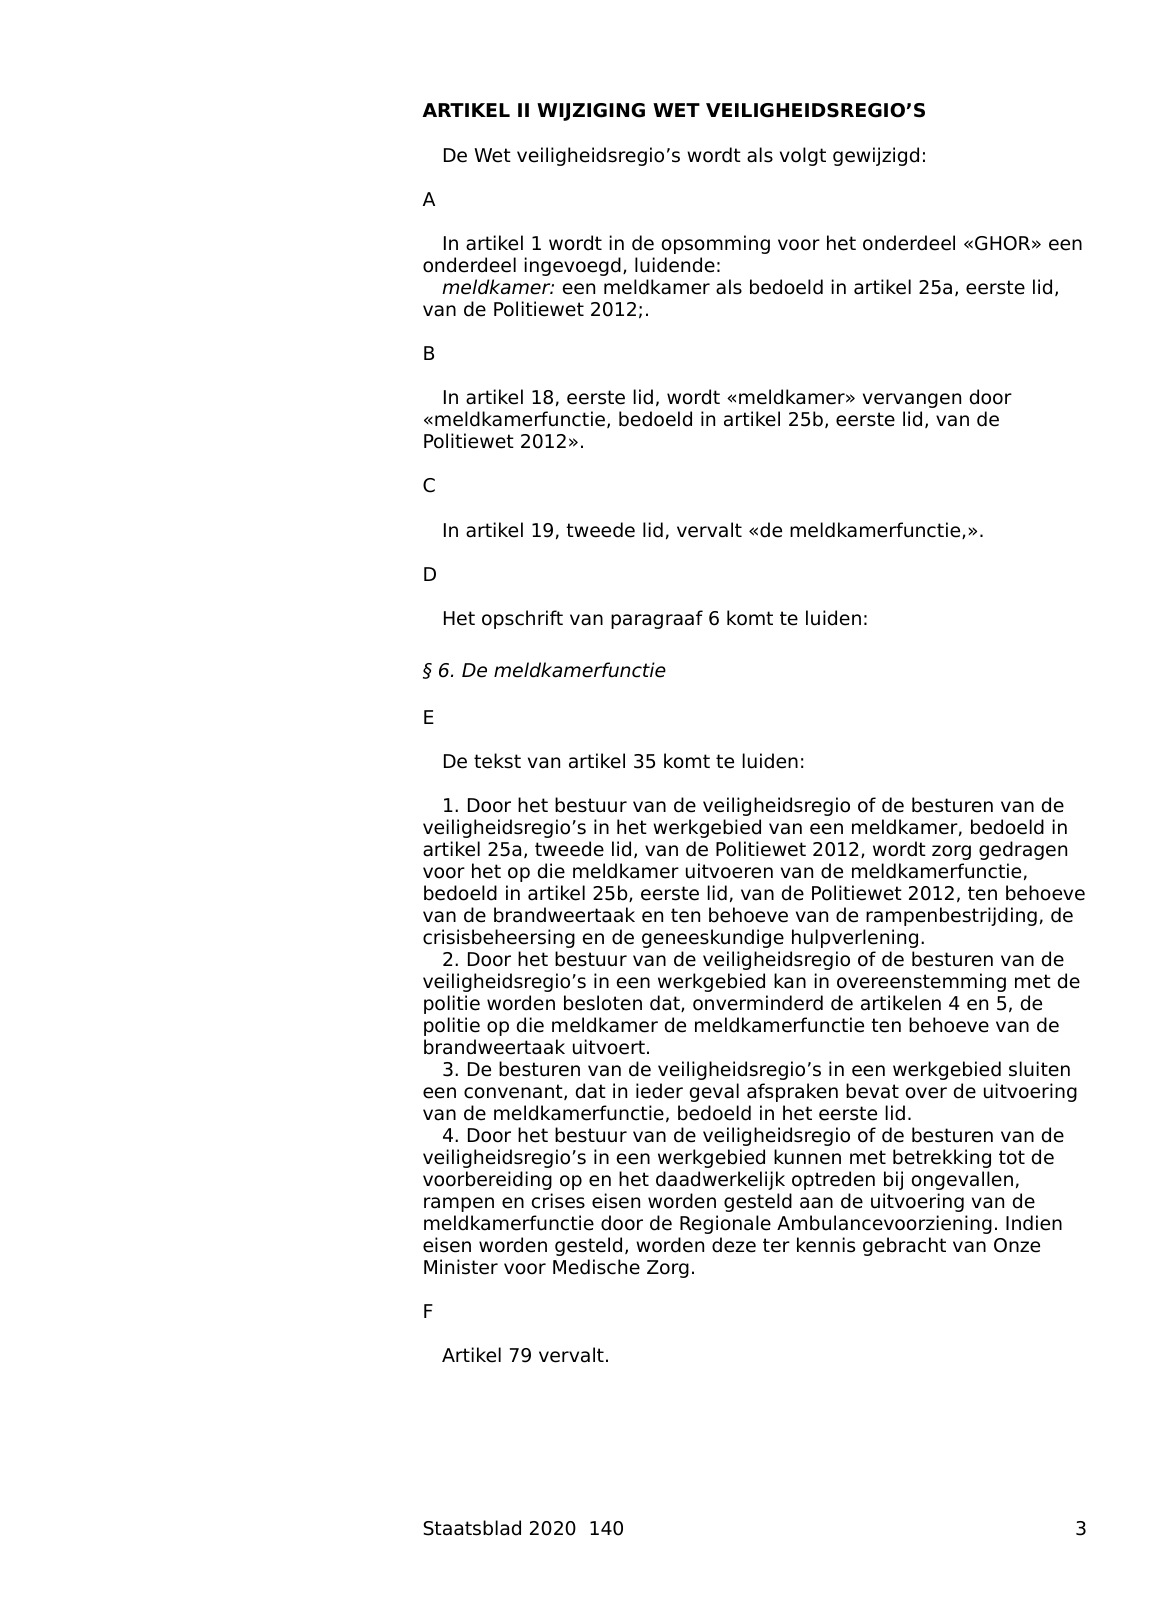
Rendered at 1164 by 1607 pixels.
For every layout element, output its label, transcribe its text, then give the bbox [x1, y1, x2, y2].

subtitle § 6. De meldkamerfunctie [422, 660, 1087, 682]
text F [422, 1301, 1087, 1323]
text In artikel 19, tweede lid, vervalt «de meldkamerfunctie,». [422, 519, 1087, 541]
text De tekst van artikel 35 komt te luiden: [422, 751, 1087, 773]
text In artikel 1 wordt in de opsomming voor het onderdeel «GHOR» een onderdeel ingevoegd, luidende: [422, 233, 1087, 277]
text 3. De besturen van de veiligheidsregio’s in een werkgebied sluiten een convenant, dat in ieder geval afspraken bevat over de uitvoering van de meldkamerfunctie, bedoeld in het eerste lid. [422, 1059, 1087, 1125]
text meldkamer: een meldkamer als bedoeld in artikel 25a, eerste lid, van de Politiewet 2012;. [422, 277, 1087, 321]
text B [422, 343, 1087, 365]
text C [422, 475, 1087, 497]
text 2. Door het bestuur van de veiligheidsregio of de besturen van de veiligheidsregio’s in een werkgebied kan in overeenstemming met de politie worden besloten dat, onverminderd de artikelen 4 en 5, de politie op die meldkamer de meldkamerfunctie ten behoeve van de brandweertaak uitvoert. [422, 949, 1087, 1059]
text 4. Door het bestuur van de veiligheidsregio of de besturen van de veiligheidsregio’s in een werkgebied kunnen met betrekking tot de voorbereiding op en het daadwerkelijk optreden bij ongevallen, rampen en crises eisen worden gesteld aan de uitvoering van de meldkamerfunctie door de Regionale Ambulancevoorziening. Indien eisen worden gesteld, worden deze ter kennis gebracht van Onze Minister voor Medische Zorg. [422, 1125, 1087, 1279]
text De Wet veiligheidsregio’s wordt als volgt gewijzigd: [422, 144, 1087, 167]
text 1. Door het bestuur van de veiligheidsregio of de besturen van de veiligheidsregio’s in het werkgebied van een meldkamer, bedoeld in artikel 25a, tweede lid, van de Politiewet 2012, wordt zorg gedragen voor het op die meldkamer uitvoeren van de meldkamerfunctie, bedoeld in artikel 25b, eerste lid, van de Politiewet 2012, ten behoeve van de brandweertaak en ten behoeve van de rampenbestrijding, de crisisbeheersing en de geneeskundige hulpverlening. [422, 795, 1087, 949]
text D [422, 564, 1087, 586]
text Het opschrift van paragraaf 6 komt te luiden: [422, 608, 1087, 630]
text Artikel 79 vervalt. [422, 1345, 1087, 1367]
text E [422, 707, 1087, 729]
text In artikel 18, eerste lid, wordt «meldkamer» vervangen door «meldkamerfunctie, bedoeld in artikel 25b, eerste lid, van de Politiewet 2012». [422, 387, 1087, 453]
text A [422, 189, 1087, 211]
subtitle ARTIKEL II WIJZIGING WET VEILIGHEIDSREGIO’S [422, 100, 1087, 122]
